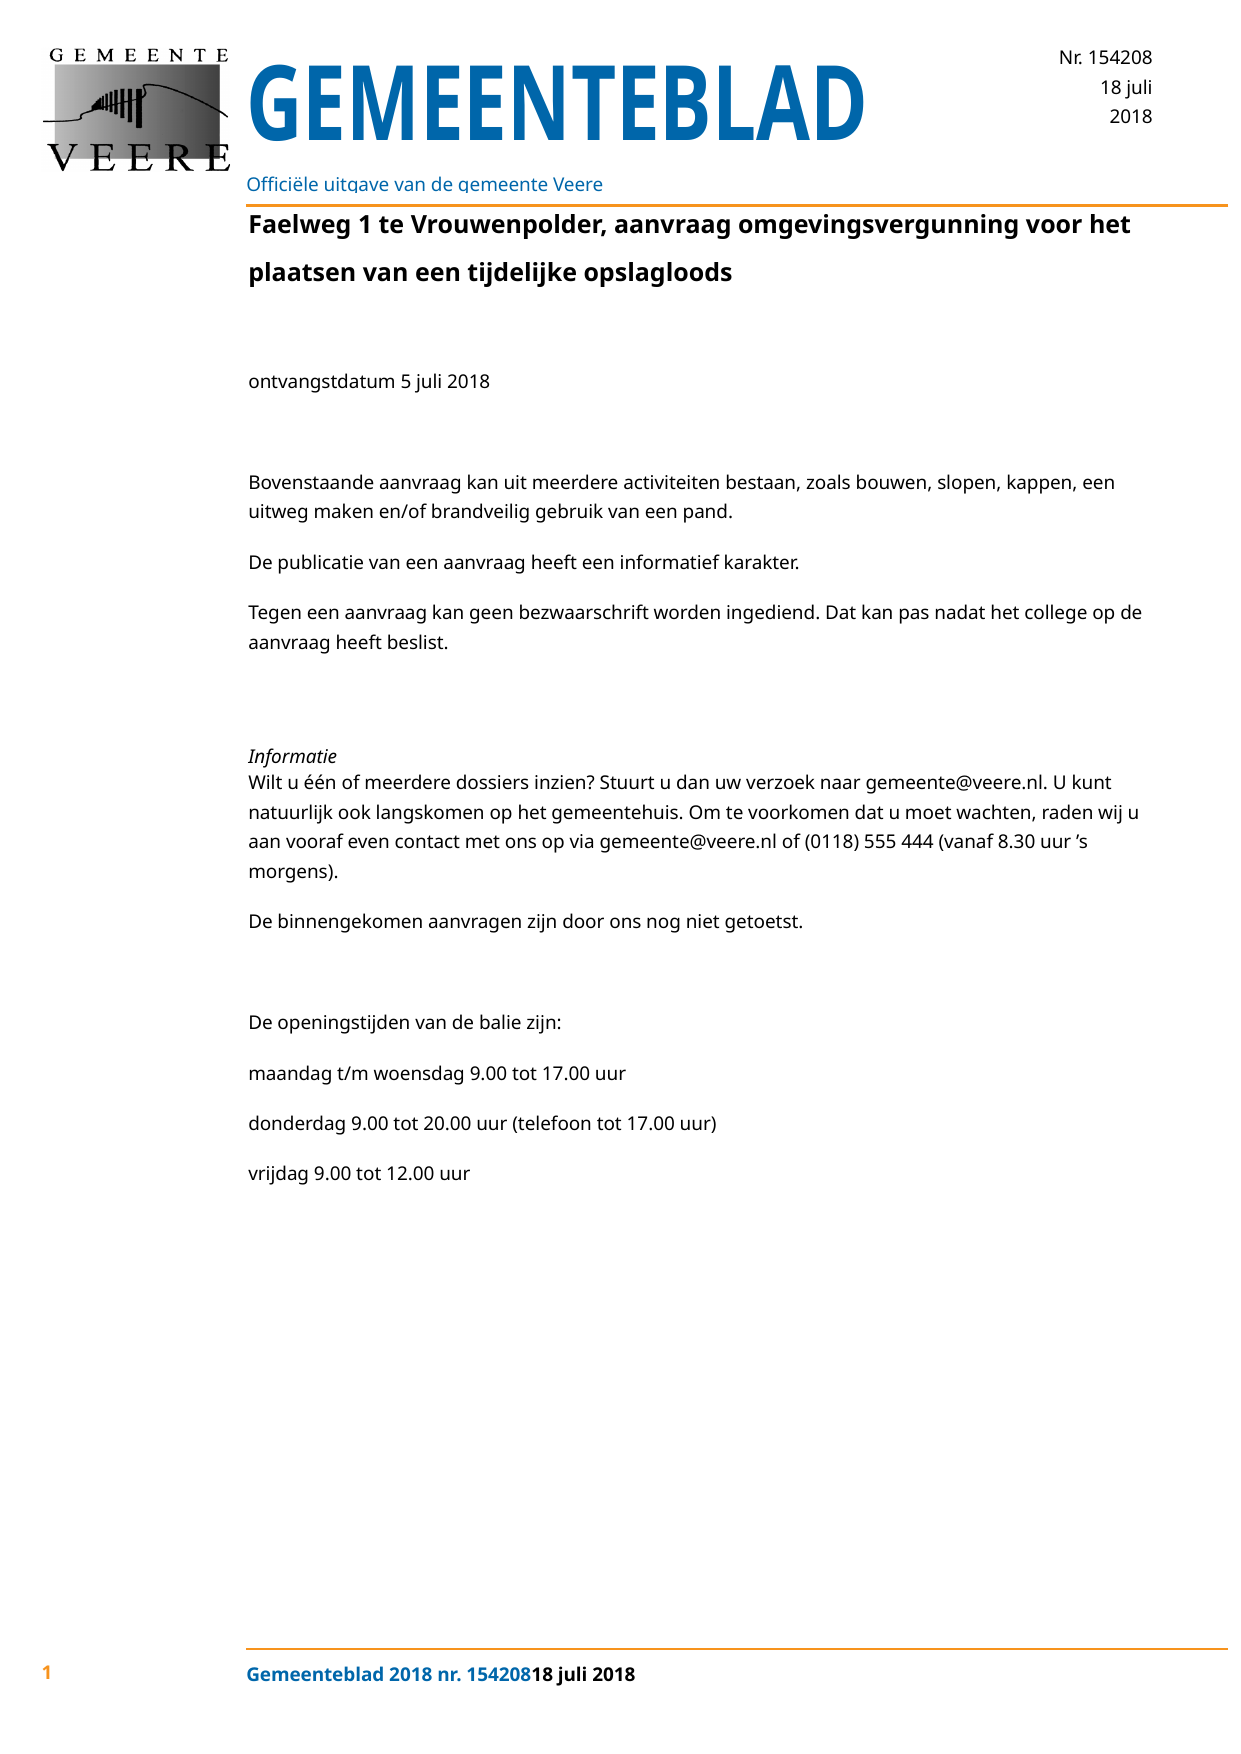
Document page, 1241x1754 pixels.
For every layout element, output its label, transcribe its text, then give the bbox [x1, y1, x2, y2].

picture [41, 47, 231, 172]
text De binnengekomen aanvragen zijn door ons nog niet getoetst. [248, 908, 1152, 934]
text De publicatie van een aanvraag heeft een informatief karakter. [248, 549, 1152, 575]
text Faelweg 1 te Vrouwenpolder, aanvraag omgevingsvergunning voor het plaatsen van een tijdelijke opslagloods [248, 207, 1152, 288]
text ontvangstdatum 5 juli 2018 [248, 368, 1152, 394]
text Informatie [248, 743, 1152, 769]
text Wilt u één of meerdere dossiers inzien? Stuurt u dan uw verzoek naar gemeente@veere.nl. U kunt natuurlijk ook langskomen op het gemeentehuis. Om te voorkomen dat u moet wachten, raden wij u aan vooraf even contact met ons op via gemeente@veere.nl of (0118) 555 444 (vanaf 8.30 uur ’s morgens). [248, 769, 1152, 884]
text maandag t/m woensdag 9.00 tot 17.00 uur [248, 1060, 1152, 1085]
text De openingstijden van de balie zijn: [248, 1009, 1152, 1035]
text Tegen een aanvraag kan geen bezwaarschrift worden ingediend. Dat kan pas nadat het college op de aanvraag heeft beslist. [248, 599, 1152, 655]
text donderdag 9.00 tot 20.00 uur (telefoon tot 17.00 uur) [248, 1110, 1152, 1136]
text vrijdag 9.00 tot 12.00 uur [248, 1161, 1152, 1186]
text Bovenstaande aanvraag kan uit meerdere activiteiten bestaan, zoals bouwen, slopen, kappen, een uitweg maken en/of brandveilig gebruik van een pand. [248, 469, 1152, 524]
